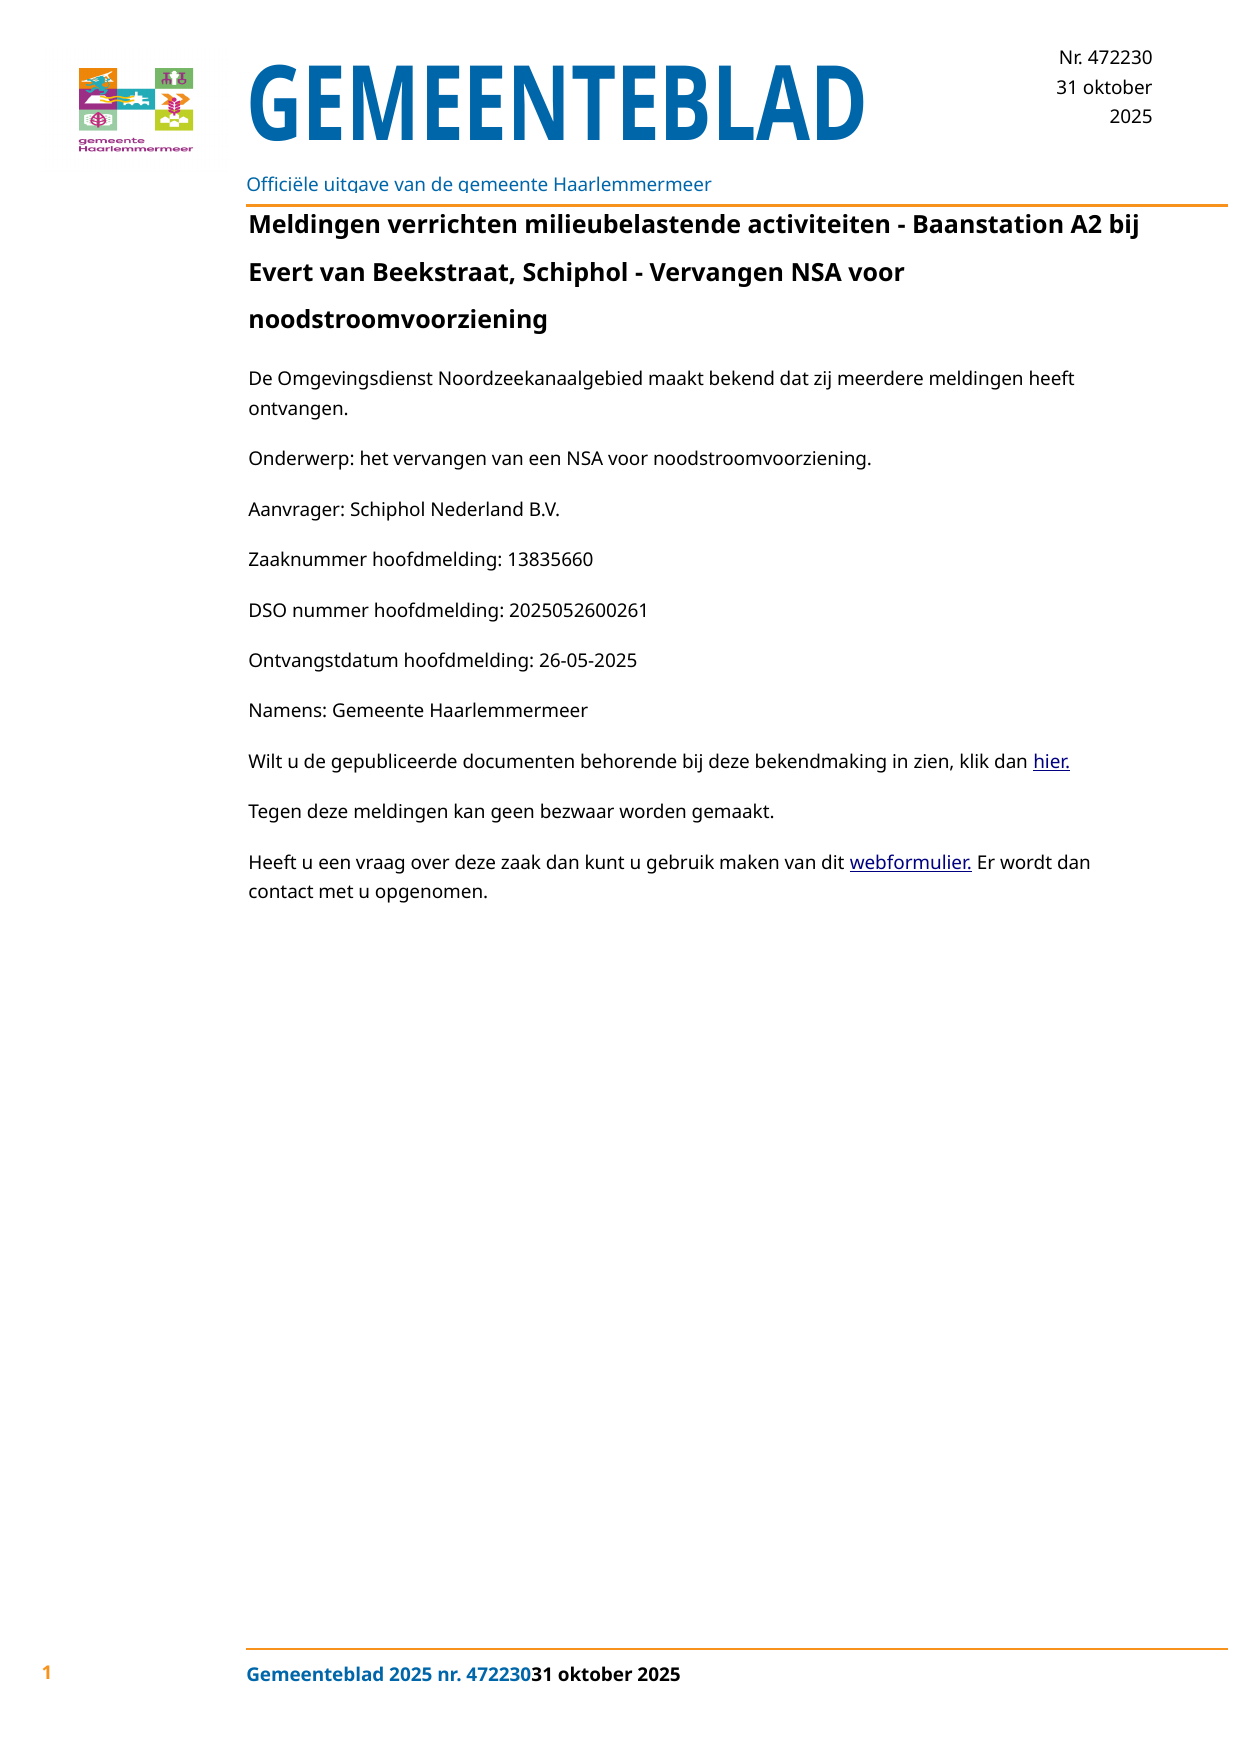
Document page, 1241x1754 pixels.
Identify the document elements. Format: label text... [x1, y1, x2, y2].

text Meldingen verrichten milieubelastende activiteiten - Baanstation A2 bij Evert van Beekstraat, Schiphol - Vervangen NSA voor noodstroomvoorziening [248, 207, 1152, 336]
text Wilt u de gepubliceerde documenten behorende bij deze bekendmaking in zien, klik dan hier. [248, 748, 1152, 774]
text Tegen deze meldingen kan geen bezwaar worden gemaakt. [248, 798, 1152, 824]
text Namens: Gemeente Haarlemmermeer [248, 698, 1152, 723]
text DSO nummer hoofdmelding: 2025052600261 [248, 597, 1152, 622]
text Zaaknummer hoofdmelding: 13835660 [248, 546, 1152, 572]
text Aanvrager: Schiphol Nederland B.V. [248, 496, 1152, 522]
text De Omgevingsdienst Noordzeekanaalgebied maakt bekend dat zij meerdere meldingen heeft ontvangen. [248, 366, 1152, 421]
text Onderwerp: het vervangen van een NSA voor noodstroomvoorziening. [248, 446, 1152, 471]
text Heeft u een vraag over deze zaak dan kunt u gebruik maken van dit webformulier. Er wordt dan contact met u opgenomen. [248, 849, 1152, 904]
text Ontvangstdatum hoofdmelding: 26-05-2025 [248, 647, 1152, 673]
picture [41, 47, 231, 172]
